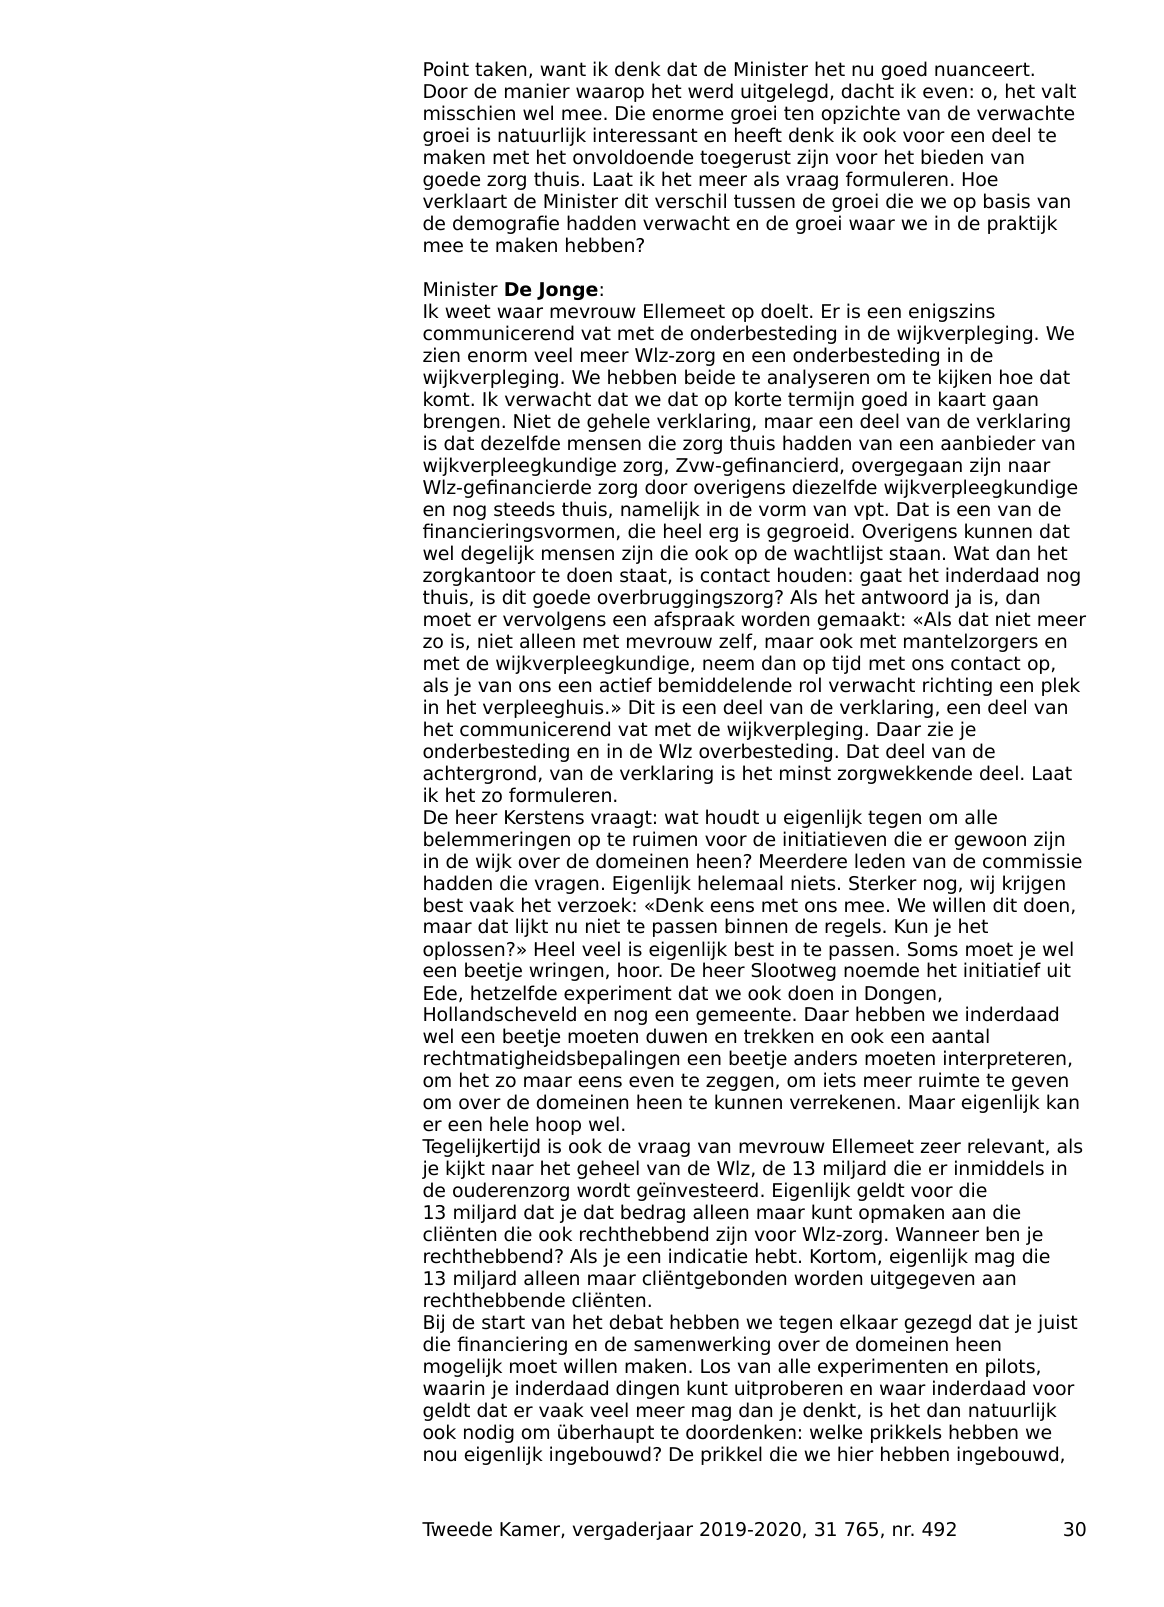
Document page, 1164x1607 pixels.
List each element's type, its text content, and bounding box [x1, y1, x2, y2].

text Tegelijkertijd is ook de vraag van mevrouw Ellemeet zeer relevant, als je kijkt naar het geheel van de Wlz, de 13 miljard die er inmiddels in de ouderenzorg wordt geïnvesteerd. Eigenlijk geldt voor die 13 miljard dat je dat bedrag alleen maar kunt opmaken aan die cliënten die ook rechthebbend zijn voor Wlz-zorg. Wanneer ben je rechthebbend? Als je een indicatie hebt. Kortom, eigenlijk mag die 13 miljard alleen maar cliëntgebonden worden uitgegeven aan rechthebbende cliënten. [422, 1136, 1087, 1312]
text De heer Kerstens vraagt: wat houdt u eigenlijk tegen om alle belemmeringen op te ruimen voor de initiatieven die er gewoon zijn in de wijk over de domeinen heen? Meerdere leden van de commissie hadden die vragen. Eigenlijk helemaal niets. Sterker nog, wij krijgen best vaak het verzoek: «Denk eens met ons mee. We willen dit doen, maar dat lijkt nu niet te passen binnen de regels. Kun je het oplossen?» Heel veel is eigenlijk best in te passen. Soms moet je wel een beetje wringen, hoor. De heer Slootweg noemde het initiatief uit Ede, hetzelfde experiment dat we ook doen in Dongen, Hollandscheveld en nog een gemeente. Daar hebben we inderdaad wel een beetje moeten duwen en trekken en ook een aantal rechtmatigheidsbepalingen een beetje anders moeten interpreteren, om het zo maar eens even te zeggen, om iets meer ruimte te geven om over de domeinen heen te kunnen verrekenen. Maar eigenlijk kan er een hele hoop wel. [422, 807, 1087, 1136]
text Point taken, want ik denk dat de Minister het nu goed nuanceert. Door de manier waarop het werd uitgelegd, dacht ik even: o, het valt misschien wel mee. Die enorme groei ten opzichte van de verwachte groei is natuurlijk interessant en heeft denk ik ook voor een deel te maken met het onvoldoende toegerust zijn voor het bieden van goede zorg thuis. Laat ik het meer als vraag formuleren. Hoe verklaart de Minister dit verschil tussen de groei die we op basis van de demografie hadden verwacht en de groei waar we in de praktijk mee te maken hebben? [422, 59, 1087, 257]
text Ik weet waar mevrouw Ellemeet op doelt. Er is een enigszins communicerend vat met de onderbesteding in de wijkverpleging. We zien enorm veel meer Wlz-zorg en een onderbesteding in de wijkverpleging. We hebben beide te analyseren om te kijken hoe dat komt. Ik verwacht dat we dat op korte termijn goed in kaart gaan brengen. Niet de gehele verklaring, maar een deel van de verklaring is dat dezelfde mensen die zorg thuis hadden van een aanbieder van wijkverpleegkundige zorg, Zvw-gefinancierd, overgegaan zijn naar Wlz-gefinancierde zorg door overigens diezelfde wijkverpleegkundige en nog steeds thuis, namelijk in de vorm van vpt. Dat is een van de financieringsvormen, die heel erg is gegroeid. Overigens kunnen dat wel degelijk mensen zijn die ook op de wachtlijst staan. Wat dan het zorgkantoor te doen staat, is contact houden: gaat het inderdaad nog thuis, is dit goede overbruggingszorg? Als het antwoord ja is, dan moet er vervolgens een afspraak worden gemaakt: «Als dat niet meer zo is, niet alleen met mevrouw zelf, maar ook met mantelzorgers en met de wijkverpleegkundige, neem dan op tijd met ons contact op, als je van ons een actief bemiddelende rol verwacht richting een plek in het verpleeghuis.» Dit is een deel van de verklaring, een deel van het communicerend vat met de wijkverpleging. Daar zie je onderbesteding en in de Wlz overbesteding. Dat deel van de achtergrond, van de verklaring is het minst zorgwekkende deel. Laat ik het zo formuleren. [422, 301, 1087, 807]
text Bij de start van het debat hebben we tegen elkaar gezegd dat je juist die financiering en de samenwerking over de domeinen heen mogelijk moet willen maken. Los van alle experimenten en pilots, waarin je inderdaad dingen kunt uitproberen en waar inderdaad voor geldt dat er vaak veel meer mag dan je denkt, is het dan natuurlijk ook nodig om überhaupt te doordenken: welke prikkels hebben we nou eigenlijk ingebouwd? De prikkel die we hier hebben ingebouwd, [422, 1312, 1087, 1466]
text Minister De Jonge: [422, 279, 1087, 301]
